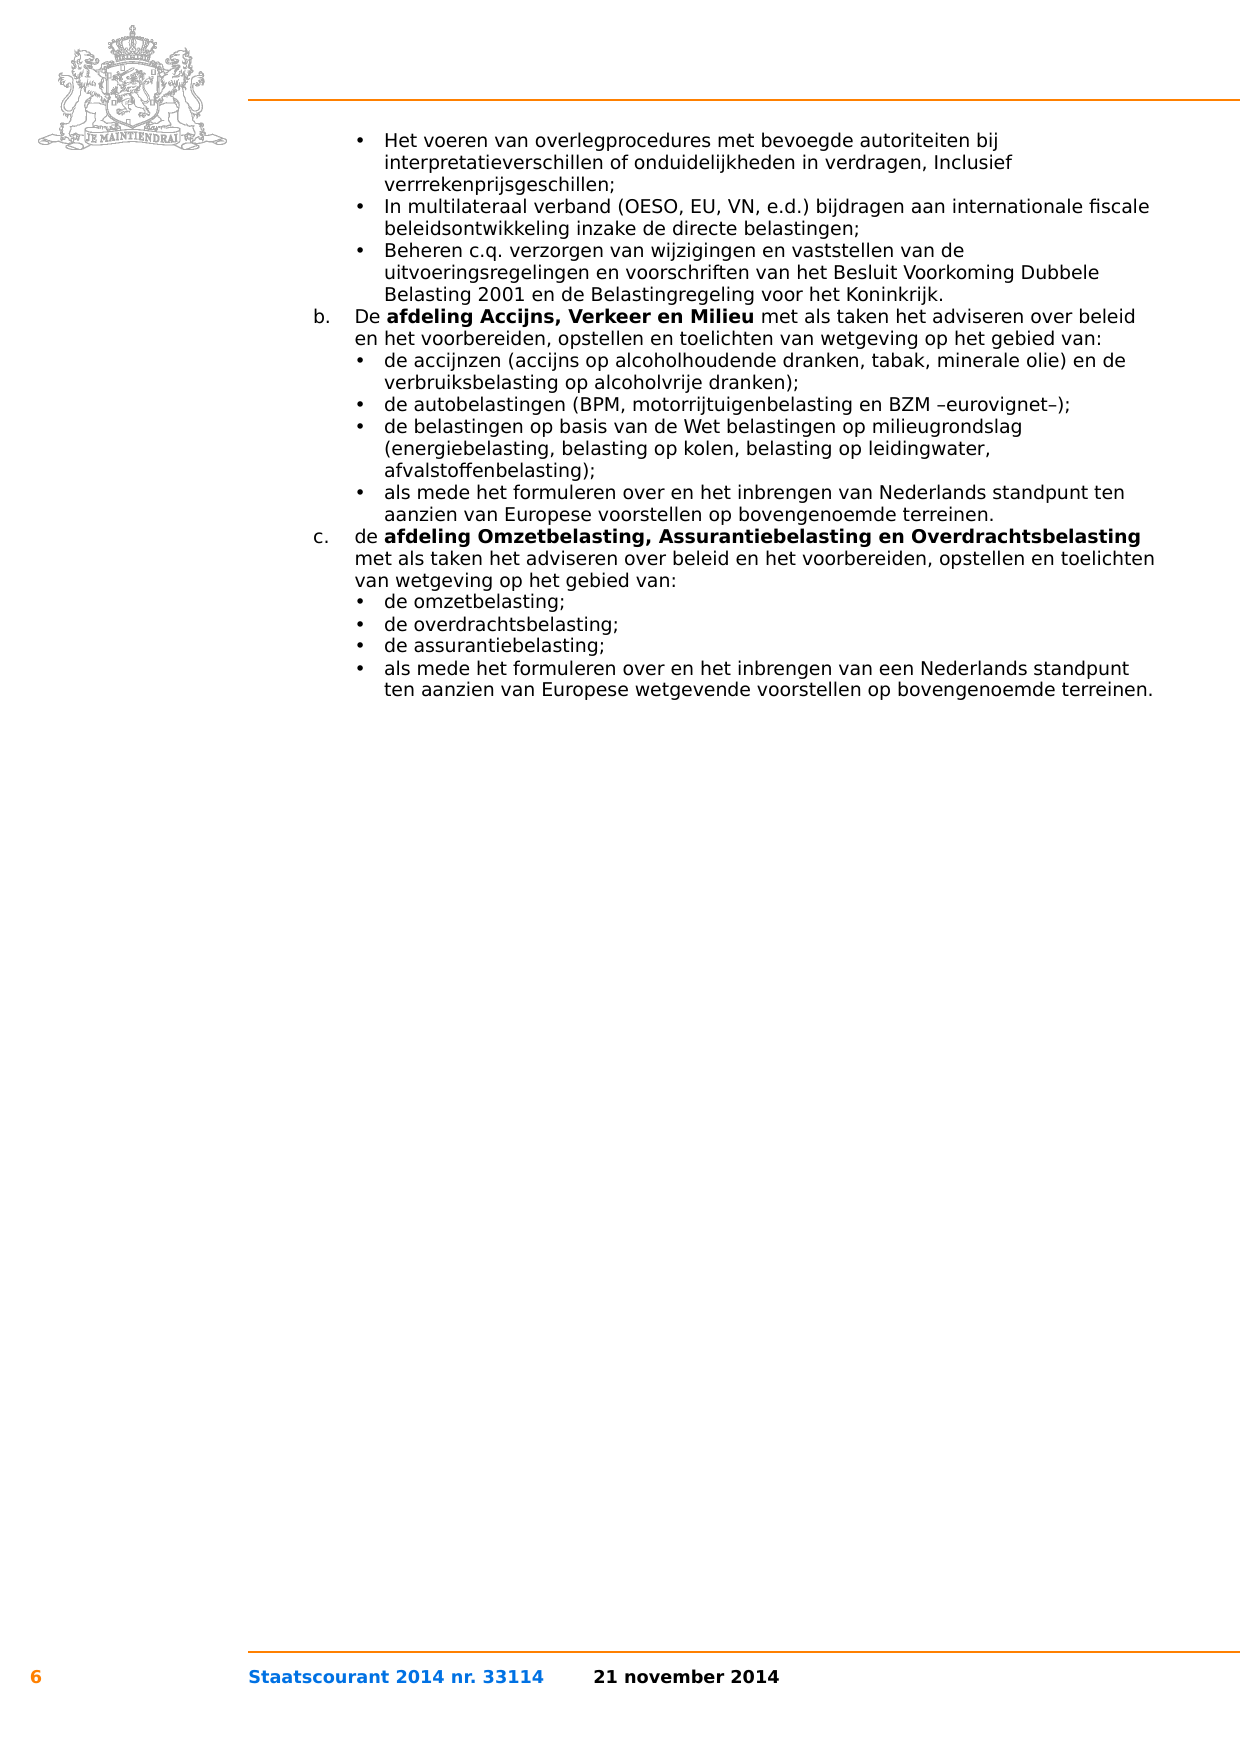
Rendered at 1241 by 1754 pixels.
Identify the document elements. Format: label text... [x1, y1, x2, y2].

text • de accijnzen (accijns op alcoholhoudende dranken, tabak, minerale olie) en de verbruiksbelasting op alcoholvrije dranken); [354, 350, 1163, 394]
text • als mede het formuleren over en het inbrengen van Nederlands standpunt ten aanzien van Europese voorstellen op bovengenoemde terreinen. [354, 482, 1163, 526]
text b. De afdeling Accijns, Verkeer en Milieu met als taken het adviseren over beleid en het voorbereiden, opstellen en toelichten van wetgeving op het gebied van: [313, 306, 1163, 350]
text • de omzetbelasting; [354, 591, 1163, 613]
text • de belastingen op basis van de Wet belastingen op milieugrondslag (energiebelasting, belasting op kolen, belasting op leidingwater, afvalstoffenbelasting); [354, 416, 1163, 482]
text • Beheren c.q. verzorgen van wijzigingen en vaststellen van de uitvoeringsregelingen en voorschriften van het Besluit Voorkoming Dubbele Belasting 2001 en de Belastingregeling voor het Koninkrijk. [354, 240, 1163, 306]
text • de assurantiebelasting; [354, 635, 1163, 657]
text • de overdrachtsbelasting; [354, 613, 1163, 635]
text • als mede het formuleren over en het inbrengen van een Nederlands standpunt ten aanzien van Europese wetgevende voorstellen op bovengenoemde terreinen. [354, 657, 1163, 701]
text • de autobelastingen (BPM, motorrijtuigenbelasting en BZM –eurovignet–); [354, 394, 1163, 416]
text c. de afdeling Omzetbelasting, Assurantiebelasting en Overdrachtsbelasting met als taken het adviseren over beleid en het voorbereiden, opstellen en toelichten van wetgeving op het gebied van: [313, 526, 1163, 591]
text • Het voeren van overlegprocedures met bevoegde autoriteiten bij interpretatieverschillen of onduidelijkheden in verdragen, Inclusief verrrekenprijsgeschillen; [354, 130, 1163, 196]
text • In multilateraal verband (OESO, EU, VN, e.d.) bijdragen aan internationale fiscale beleidsontwikkeling inzake de directe belastingen; [354, 196, 1163, 240]
picture [38, 25, 227, 150]
